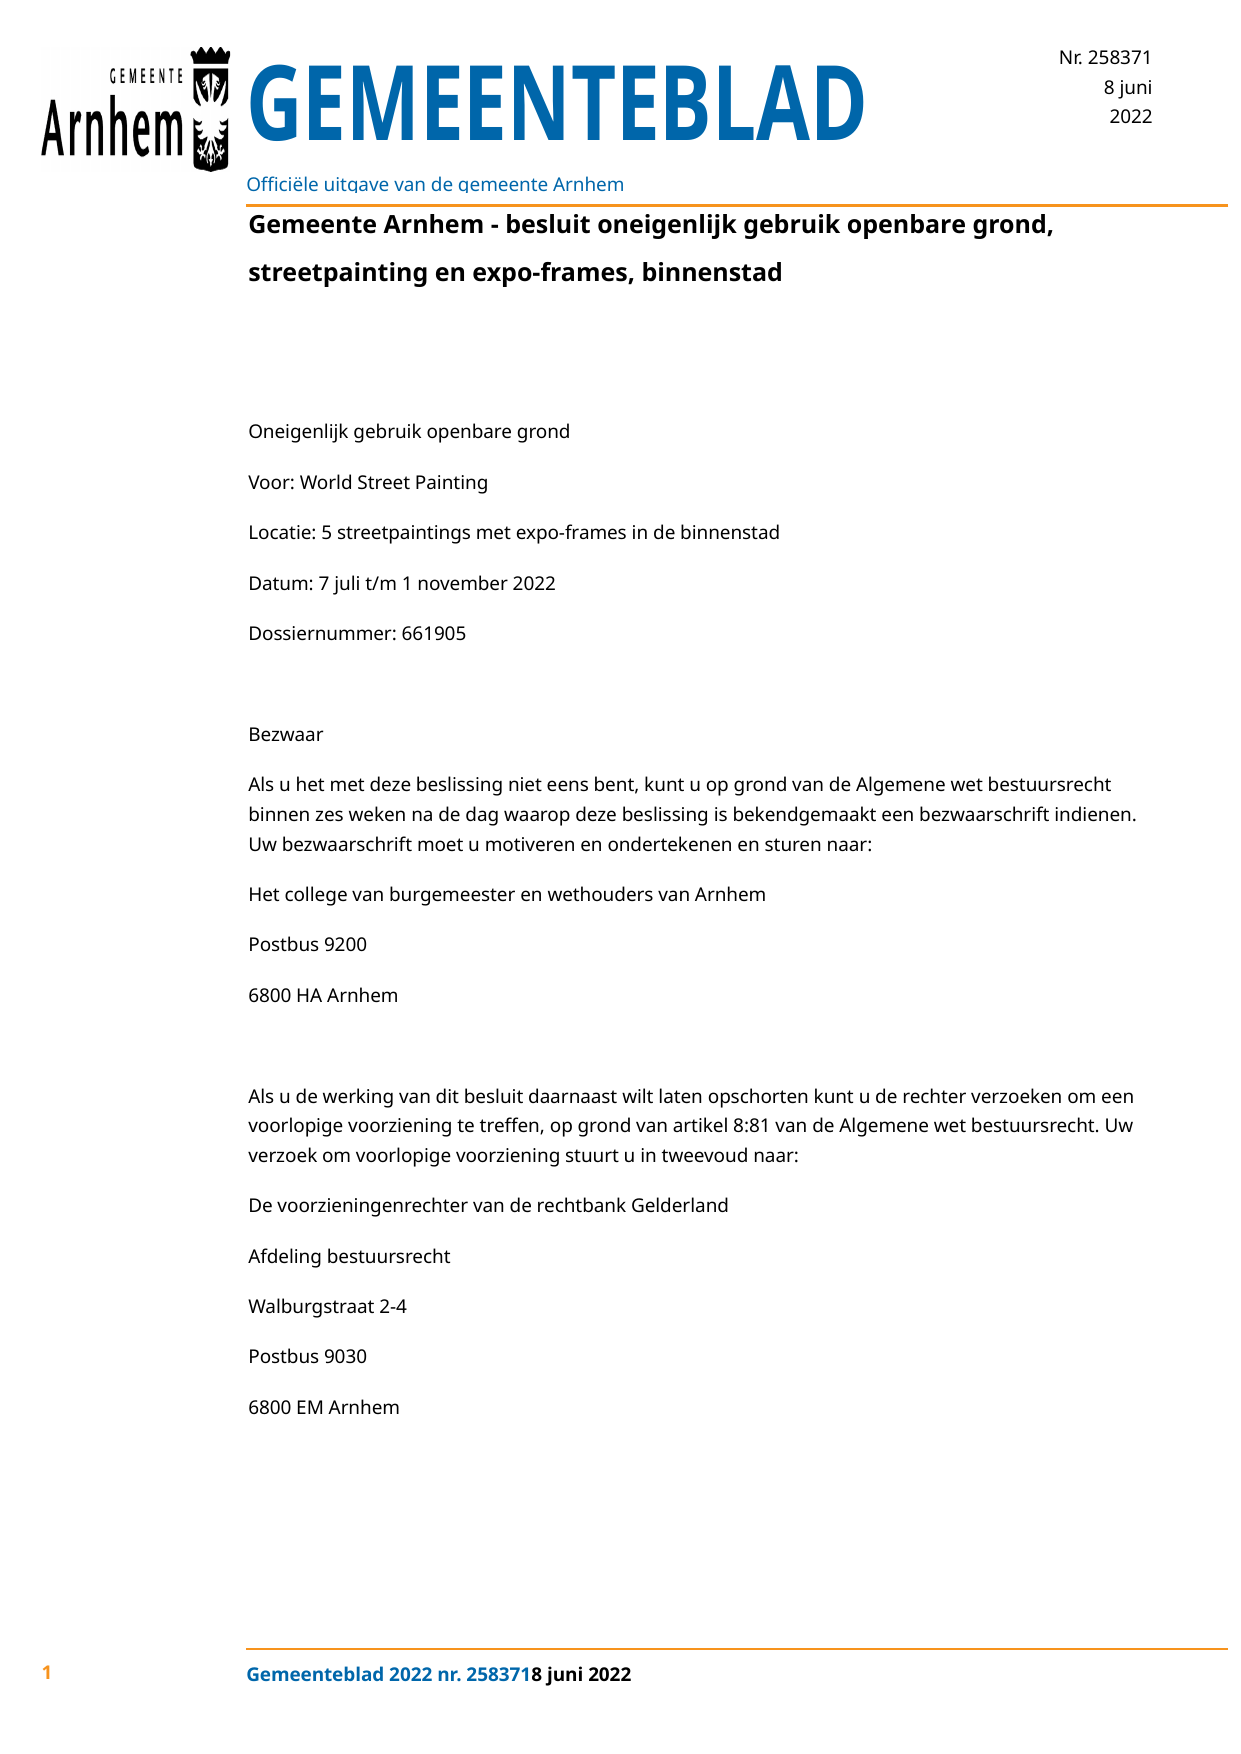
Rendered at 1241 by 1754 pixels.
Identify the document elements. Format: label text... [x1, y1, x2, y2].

text Postbus 9200 [248, 932, 1152, 957]
text Bezwaar [248, 721, 1152, 747]
text Afdeling bestuursrecht [248, 1243, 1152, 1269]
text Als u het met deze beslissing niet eens bent, kunt u op grond van de Algemene wet bestuursrecht binnen zes weken na de dag waarop deze beslissing is bekendgemaakt een bezwaarschrift indienen. Uw bezwaarschrift moet u motiveren en ondertekenen en sturen naar: [248, 772, 1152, 857]
text Datum: 7 juli t/m 1 november 2022 [248, 570, 1152, 596]
text Het college van burgemeester en wethouders van Arnhem [248, 881, 1152, 907]
text Locatie: 5 streetpaintings met expo-frames in de binnenstad [248, 519, 1152, 545]
text 6800 EM Arnhem [248, 1394, 1152, 1420]
text Gemeente Arnhem - besluit oneigenlijk gebruik openbare grond, streetpainting en expo-frames, binnenstad [248, 207, 1152, 288]
picture [41, 47, 231, 172]
text Oneigenlijk gebruik openbare grond [248, 419, 1152, 444]
text Walburgstraat 2-4 [248, 1293, 1152, 1319]
text De voorzieningenrechter van de rechtbank Gelderland [248, 1192, 1152, 1218]
text 6800 HA Arnhem [248, 982, 1152, 1008]
text Dossiernummer: 661905 [248, 620, 1152, 646]
text Postbus 9030 [248, 1344, 1152, 1369]
text Als u de werking van dit besluit daarnaast wilt laten opschorten kunt u de rechter verzoeken om een voorlopige voorziening te treffen, op grond van artikel 8:81 van de Algemene wet bestuursrecht. Uw verzoek om voorlopige voorziening stuurt u in tweevoud naar: [248, 1083, 1152, 1168]
text Voor: World Street Painting [248, 469, 1152, 495]
